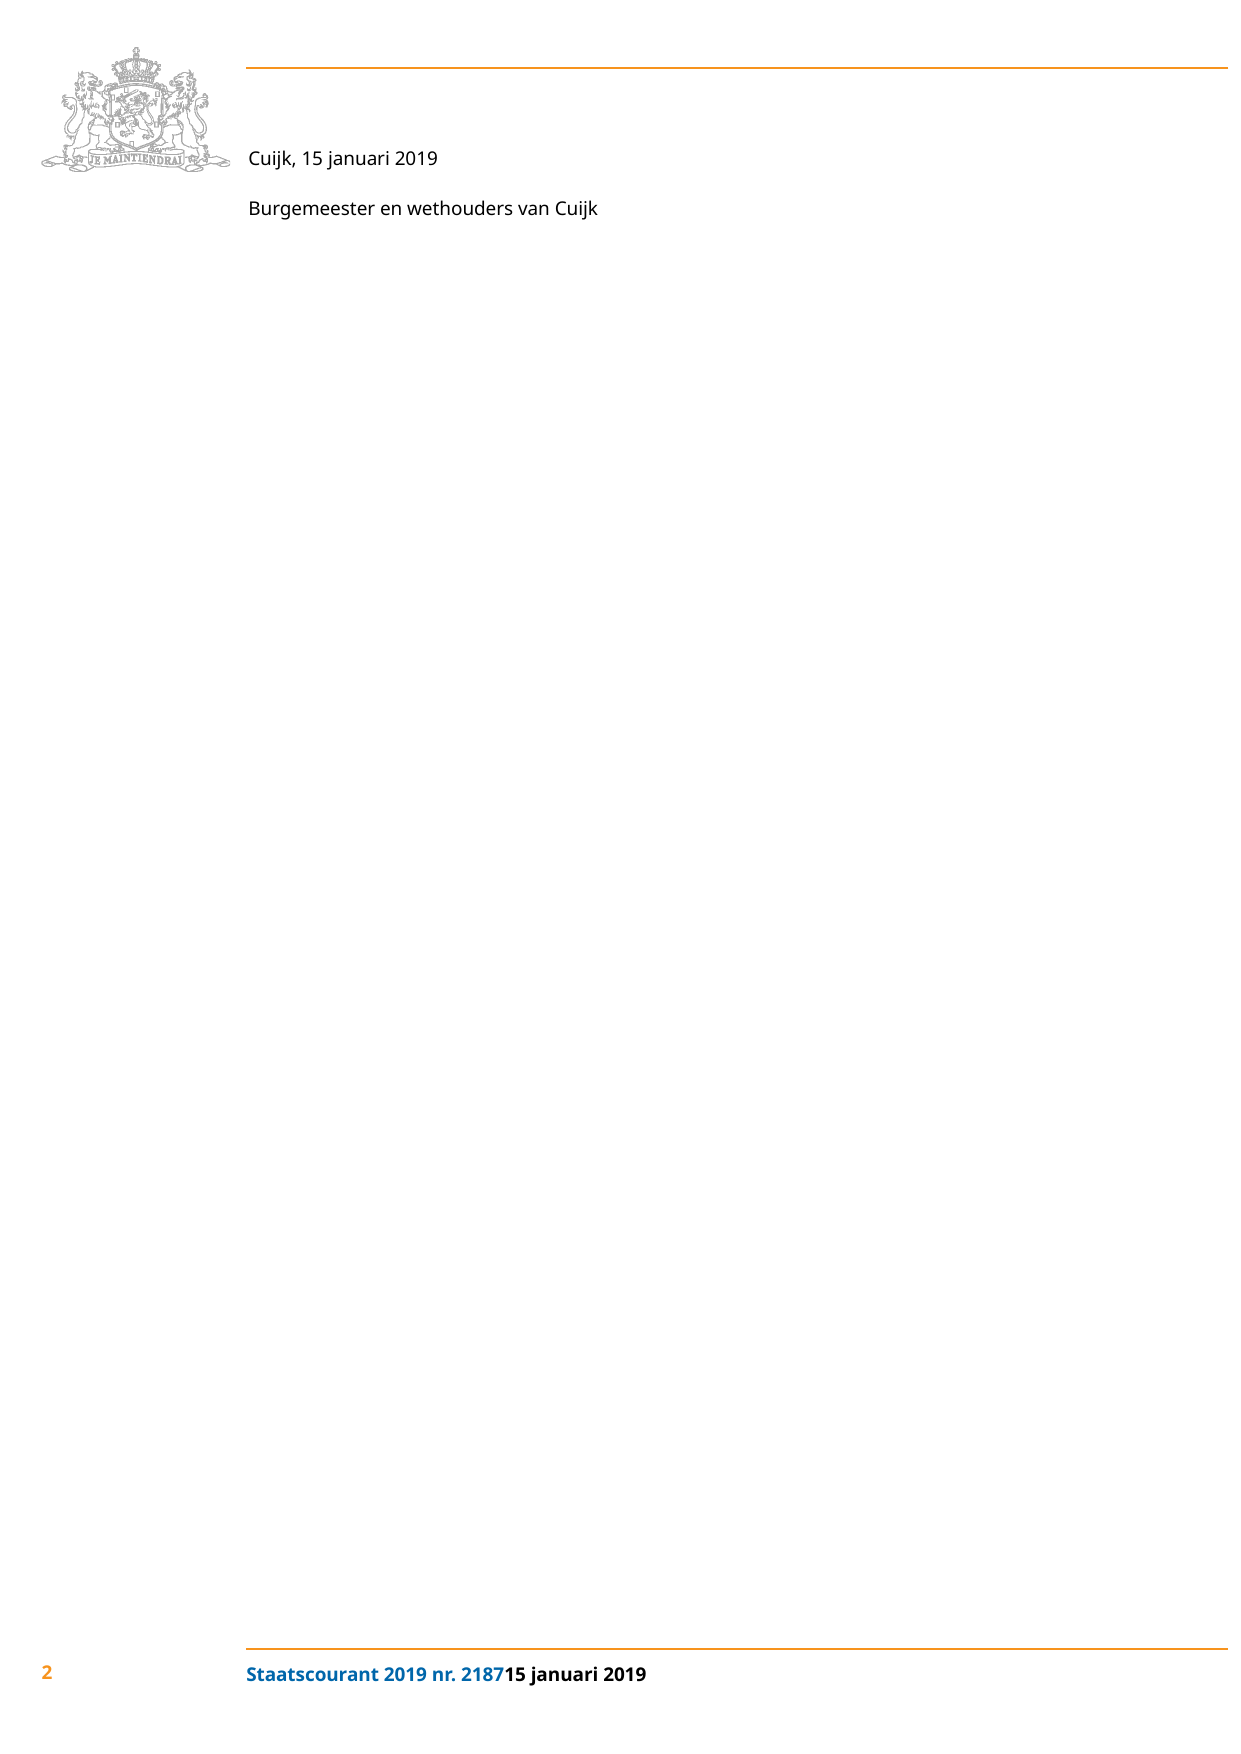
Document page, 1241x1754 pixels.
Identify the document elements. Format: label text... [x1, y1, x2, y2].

text Cuijk, 15 januari 2019 [248, 145, 1152, 171]
picture [41, 47, 231, 172]
text Burgemeester en wethouders van Cuijk [248, 196, 1152, 221]
